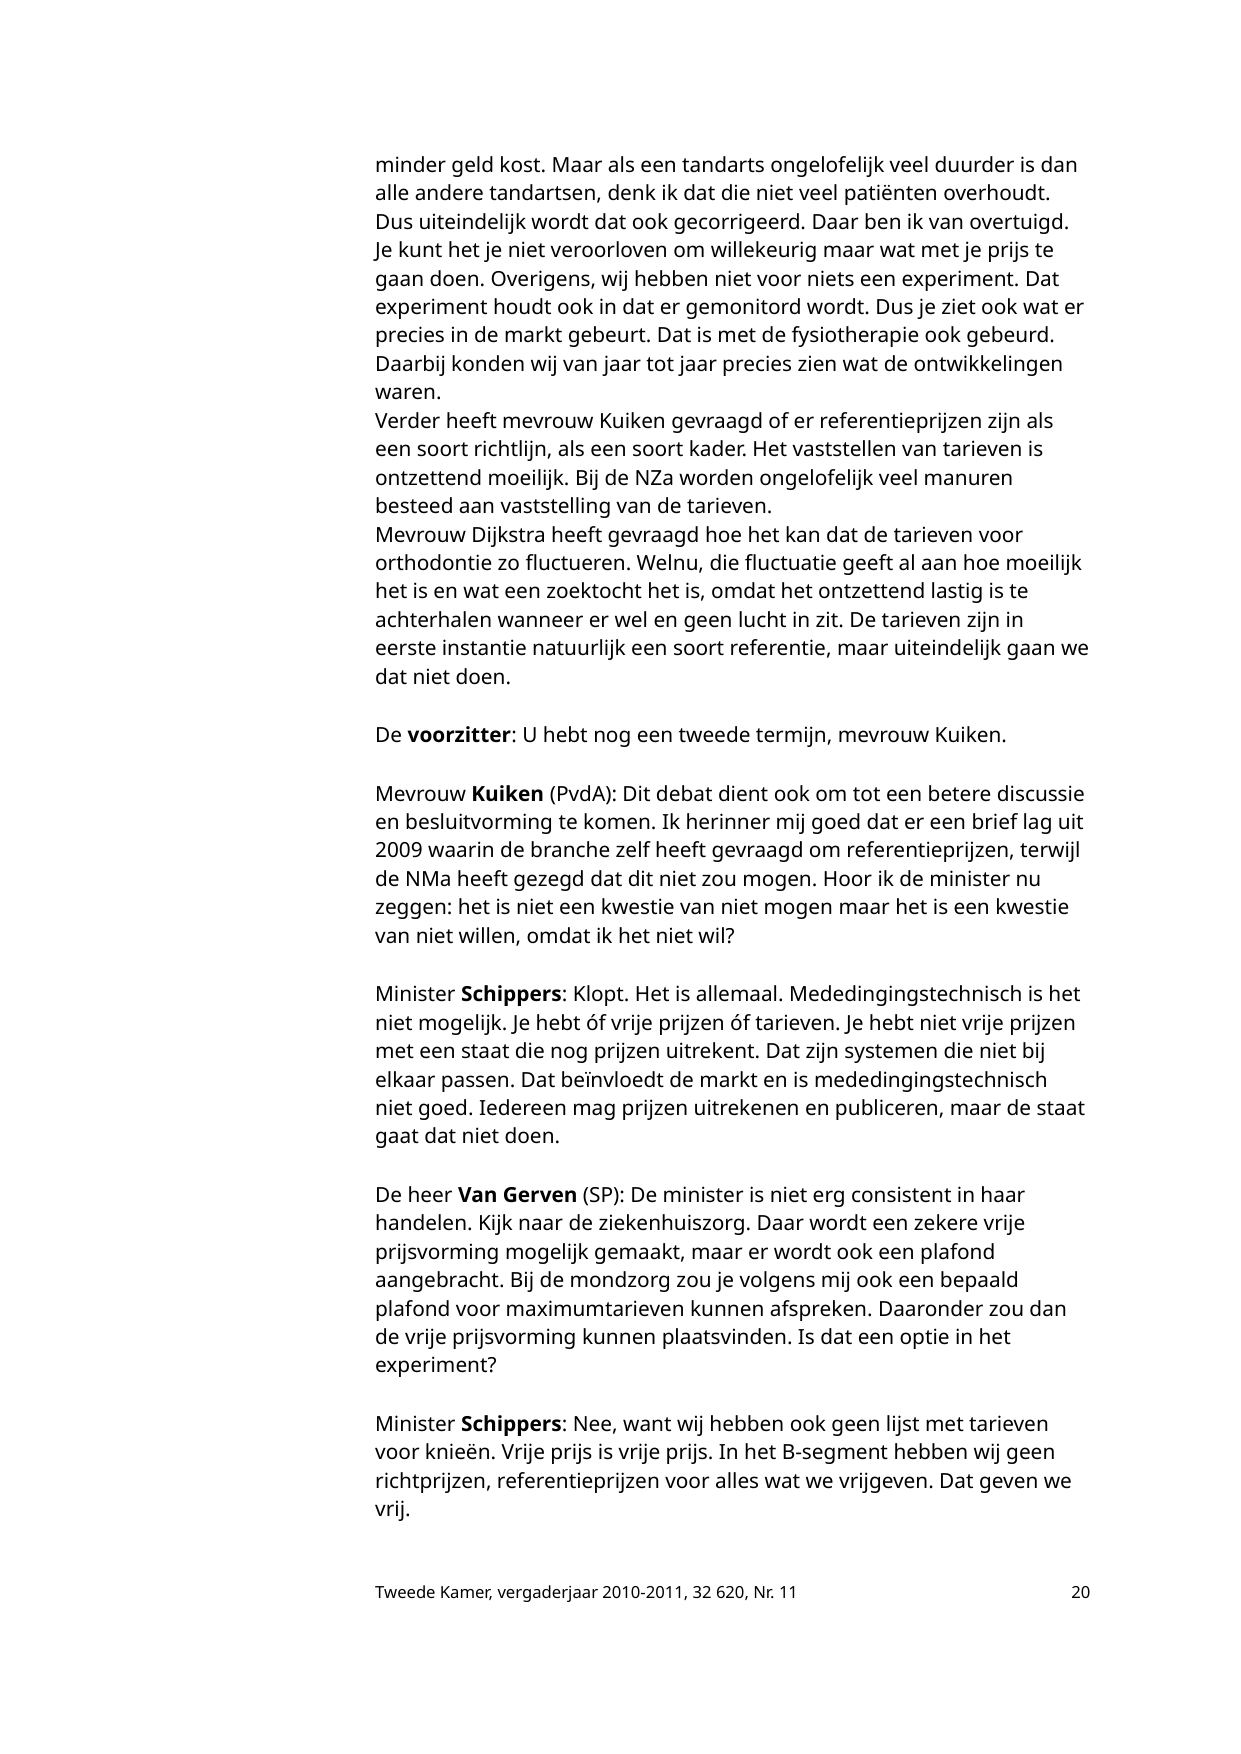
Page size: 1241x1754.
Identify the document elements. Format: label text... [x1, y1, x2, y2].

text Mevrouw Dijkstra heeft gevraagd hoe het kan dat de tarieven voor orthodontie zo fluctueren. Welnu, die fluctuatie geeft al aan hoe moeilijk het is en wat een zoektocht het is, omdat het ontzettend lastig is te achterhalen wanneer er wel en geen lucht in zit. De tarieven zijn in eerste instantie natuurlijk een soort referentie, maar uiteindelijk gaan we dat niet doen. [375, 520, 1090, 690]
text Minister Schippers: Klopt. Het is allemaal. Mededingingstechnisch is het niet mogelijk. Je hebt óf vrije prijzen óf tarieven. Je hebt niet vrije prijzen met een staat die nog prijzen uitrekent. Dat zijn systemen die niet bij elkaar passen. Dat beïnvloedt de markt en is mededingingstechnisch niet goed. Iedereen mag prijzen uitrekenen en publiceren, maar de staat gaat dat niet doen. [375, 979, 1090, 1150]
text De voorzitter: U hebt nog een tweede termijn, mevrouw Kuiken. [375, 720, 1090, 749]
text Minister Schippers: Nee, want wij hebben ook geen lijst met tarieven voor knieën. Vrije prijs is vrije prijs. In het B-segment hebben wij geen richtprijzen, referentieprijzen voor alles wat we vrijgeven. Dat geven we vrij. [375, 1409, 1090, 1523]
text Mevrouw Kuiken (PvdA): Dit debat dient ook om tot een betere discussie en besluitvorming te komen. Ik herinner mij goed dat er een brief lag uit 2009 waarin de branche zelf heeft gevraagd om referentieprijzen, terwijl de NMa heeft gezegd dat dit niet zou mogen. Hoor ik de minister nu zeggen: het is niet een kwestie van niet mogen maar het is een kwestie van niet willen, omdat ik het niet wil? [375, 779, 1090, 949]
text De heer Van Gerven (SP): De minister is niet erg consistent in haar handelen. Kijk naar de ziekenhuiszorg. Daar wordt een zekere vrije prijsvorming mogelijk gemaakt, maar er wordt ook een plafond aangebracht. Bij de mondzorg zou je volgens mij ook een bepaald plafond voor maximumtarieven kunnen afspreken. Daaronder zou dan de vrije prijsvorming kunnen plaatsvinden. Is dat een optie in het experiment? [375, 1180, 1090, 1379]
text Verder heeft mevrouw Kuiken gevraagd of er referentieprijzen zijn als een soort richtlijn, als een soort kader. Het vaststellen van tarieven is ontzettend moeilijk. Bij de NZa worden ongelofelijk veel manuren besteed aan vaststelling van de tarieven. [375, 406, 1090, 520]
text minder geld kost. Maar als een tandarts ongelofelijk veel duurder is dan alle andere tandartsen, denk ik dat die niet veel patiënten overhoudt. Dus uiteindelijk wordt dat ook gecorrigeerd. Daar ben ik van overtuigd. Je kunt het je niet veroorloven om willekeurig maar wat met je prijs te gaan doen. Overigens, wij hebben niet voor niets een experiment. Dat experiment houdt ook in dat er gemonitord wordt. Dus je ziet ook wat er precies in de markt gebeurt. Dat is met de fysiotherapie ook gebeurd. Daarbij konden wij van jaar tot jaar precies zien wat de ontwikkelingen waren. [375, 150, 1090, 406]
